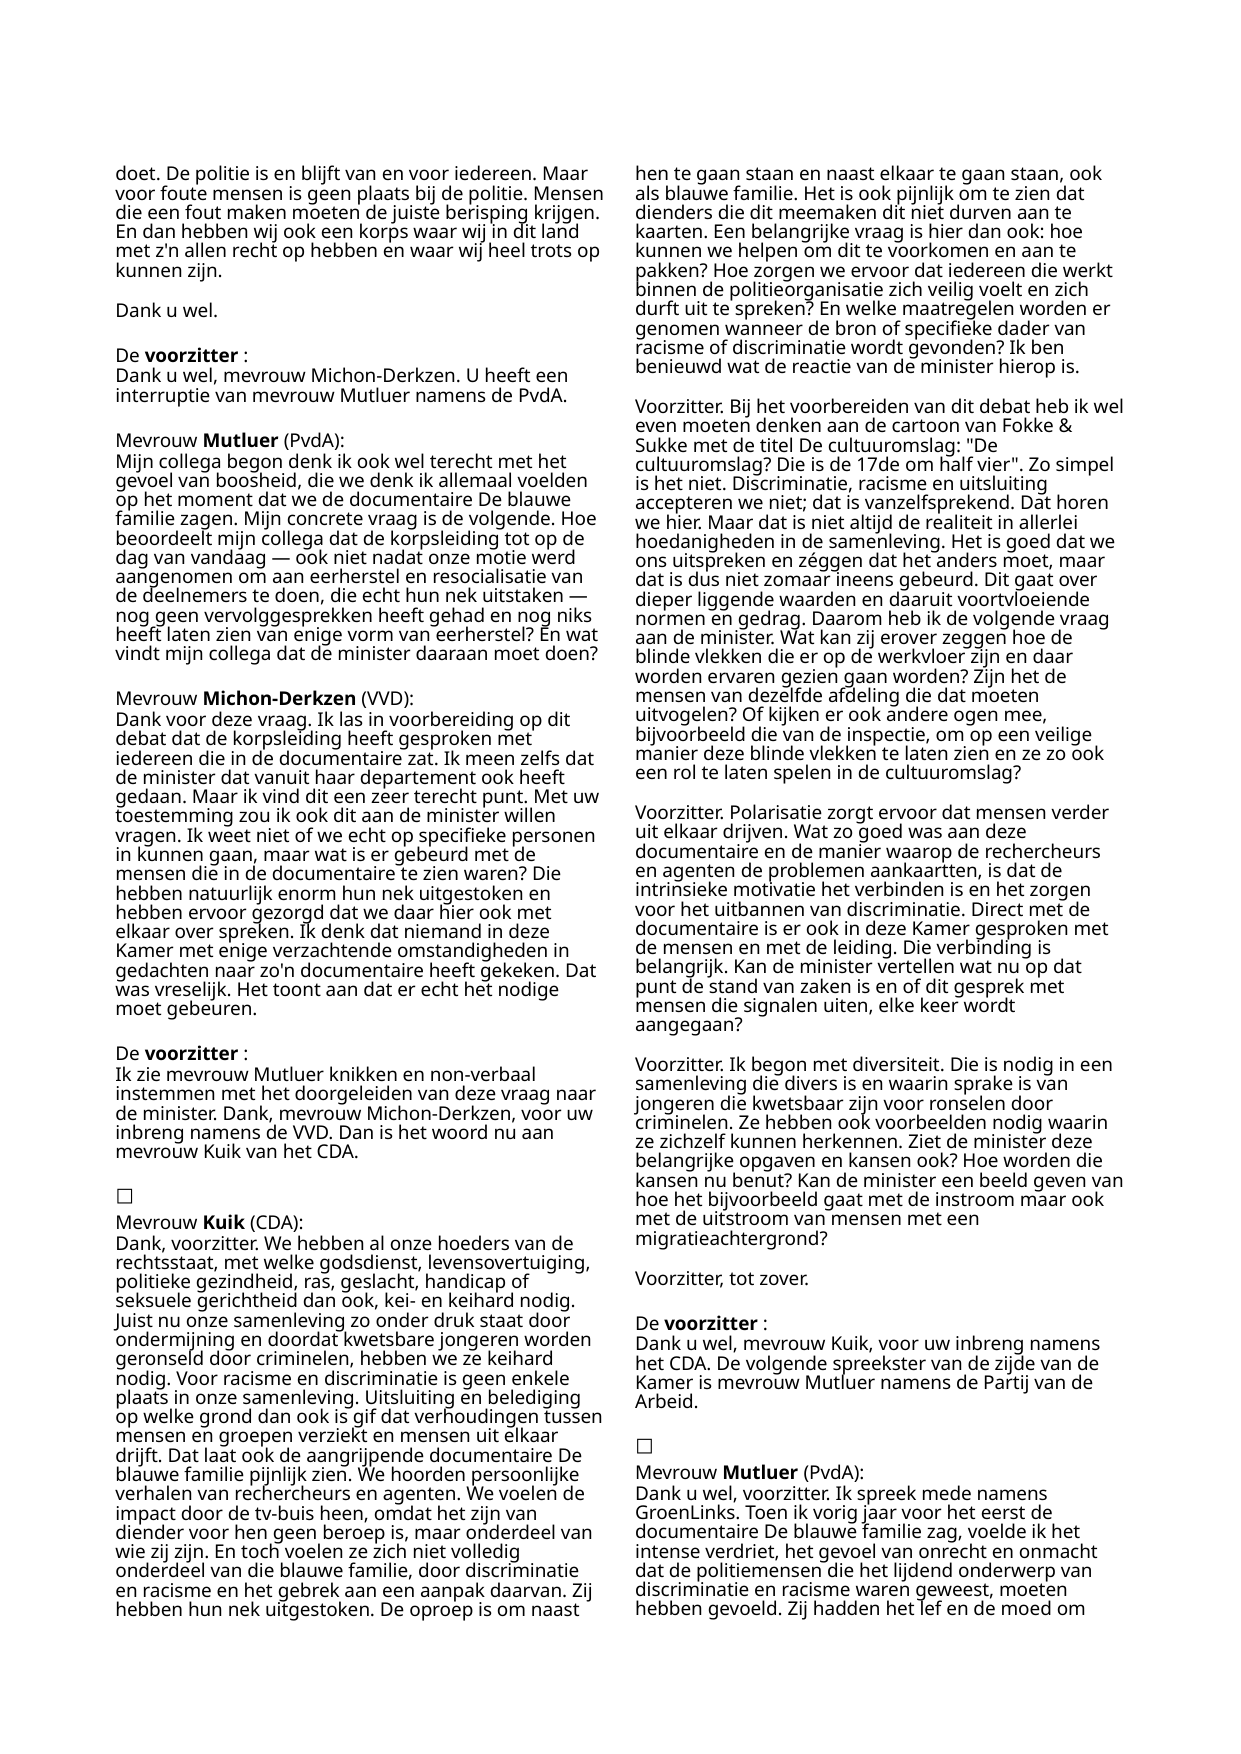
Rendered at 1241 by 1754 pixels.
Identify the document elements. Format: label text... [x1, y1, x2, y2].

text Voorzitter. Ik begon met diversiteit. Die is nodig in een samenleving die divers is en waarin sprake is van jongeren die kwetsbaar zijn voor ronselen door criminelen. Ze hebben ook voorbeelden nodig waarin ze zichzelf kunnen herkennen. Ziet de minister deze belangrijke opgaven en kansen ook? Hoe worden die kansen nu benut? Kan de minister een beeld geven van hoe het bijvoorbeeld gaat met de instroom maar ook met de uitstroom van mensen met een migratieachtergrond? [635, 1056, 1125, 1249]
text doet. De politie is en blijft van en voor iedereen. Maar voor foute mensen is geen plaats bij de politie. Mensen die een fout maken moeten de juiste berisping krijgen. En dan hebben wij ook een korps waar wij in dit land met z'n allen recht op hebben en waar wij heel trots op kunnen zijn. [115, 165, 605, 281]
text De voorzitter : [115, 1040, 605, 1066]
text Mevrouw Mutluer (PvdA): [635, 1459, 1125, 1485]
text ⬜ [115, 1183, 605, 1209]
text De voorzitter : [115, 342, 605, 367]
text Dank u wel, mevrouw Kuik, voor uw inbreng namens het CDA. De volgende spreekster van de zijde van de Kamer is mevrouw Mutluer namens de Partij van de Arbeid. [635, 1335, 1125, 1412]
text Dank u wel, mevrouw Michon-Derkzen. U heeft een interruptie van mevrouw Mutluer namens de PvdA. [115, 367, 605, 406]
text Dank voor deze vraag. Ik las in voorbereiding op dit debat dat de korpsleiding heeft gesproken met iedereen die in de documentaire zat. Ik meen zelfs dat de minister dat vanuit haar departement ook heeft gedaan. Maar ik vind dit een zeer terecht punt. Met uw toestemming zou ik ook dit aan de minister willen vragen. Ik weet niet of we echt op specifieke personen in kunnen gaan, maar wat is er gebeurd met de mensen die in de documentaire te zien waren? Die hebben natuurlijk enorm hun nek uitgestoken en hebben ervoor gezorgd dat we daar hier ook met elkaar over spreken. Ik denk dat niemand in deze Kamer met enige verzachtende omstandigheden in gedachten naar zo'n documentaire heeft gekeken. Dat was vreselijk. Het toont aan dat er echt het nodige moet gebeuren. [115, 711, 605, 1019]
text Mijn collega begon denk ik ook wel terecht met het gevoel van boosheid, die we denk ik allemaal voelden op het moment dat we de documentaire De blauwe familie zagen. Mijn concrete vraag is de volgende. Hoe beoordeelt mijn collega dat de korpsleiding tot op de dag van vandaag — ook niet nadat onze motie werd aangenomen om aan eerherstel en resocialisatie van de deelnemers te doen, die echt hun nek uitstaken — nog geen vervolggesprekken heeft gehad en nog niks heeft laten zien van enige vorm van eerherstel? En wat vindt mijn collega dat de minister daaraan moet doen? [115, 453, 605, 664]
text Mevrouw Kuik (CDA): [115, 1209, 605, 1235]
text Ik zie mevrouw Mutluer knikken en non-verbaal instemmen met het doorgeleiden van deze vraag naar de minister. Dank, mevrouw Michon-Derkzen, voor uw inbreng namens de VVD. Dan is het woord nu aan mevrouw Kuik van het CDA. [115, 1066, 605, 1162]
text Dank u wel. [115, 302, 605, 321]
text Dank u wel, voorzitter. Ik spreek mede namens GroenLinks. Toen ik vorig jaar voor het eerst de documentaire De blauwe familie zag, voelde ik het intense verdriet, het gevoel van onrecht en onmacht dat de politiemensen die het lijdend onderwerp van discriminatie en racisme waren geweest, moeten hebben gevoeld. Zij hadden het lef en de moed om [635, 1485, 1125, 1620]
text hen te gaan staan en naast elkaar te gaan staan, ook als blauwe familie. Het is ook pijnlijk om te zien dat dienders die dit meemaken dit niet durven aan te kaarten. Een belangrijke vraag is hier dan ook: hoe kunnen we helpen om dit te voorkomen en aan te pakken? Hoe zorgen we ervoor dat iedereen die werkt binnen de politieorganisatie zich veilig voelt en zich durft uit te spreken? En welke maatregelen worden er genomen wanneer de bron of specifieke dader van racisme of discriminatie wordt gevonden? Ik ben benieuwd wat de reactie van de minister hierop is. [635, 165, 1125, 377]
text Mevrouw Michon-Derkzen (VVD): [115, 685, 605, 711]
text Voorzitter. Bij het voorbereiden van dit debat heb ik wel even moeten denken aan de cartoon van Fokke & Sukke met de titel De cultuuromslag: "De cultuuromslag? Die is de 17de om half vier". Zo simpel is het niet. Discriminatie, racisme en uitsluiting accepteren we niet; dat is vanzelfsprekend. Dat horen we hier. Maar dat is niet altijd de realiteit in allerlei hoedanigheden in de samenleving. Het is goed dat we ons uitspreken en zéggen dat het anders moet, maar dat is dus niet zomaar ineens gebeurd. Dit gaat over dieper liggende waarden en daaruit voortvloeiende normen en gedrag. Daarom heb ik de volgende vraag aan de minister. Wat kan zij erover zeggen hoe de blinde vlekken die er op de werkvloer zijn en daar worden ervaren gezien gaan worden? Zijn het de mensen van dezelfde afdeling die dat moeten uitvogelen? Of kijken er ook andere ogen mee, bijvoorbeeld die van de inspectie, om op een veilige manier deze blinde vlekken te laten zien en ze zo ook een rol te laten spelen in de cultuuromslag? [635, 398, 1125, 783]
text Mevrouw Mutluer (PvdA): [115, 427, 605, 453]
text Dank, voorzitter. We hebben al onze hoeders van de rechtsstaat, met welke godsdienst, levensovertuiging, politieke gezindheid, ras, geslacht, handicap of seksuele gerichtheid dan ook, kei- en keihard nodig. Juist nu onze samenleving zo onder druk staat door ondermijning en doordat kwetsbare jongeren worden geronseld door criminelen, hebben we ze keihard nodig. Voor racisme en discriminatie is geen enkele plaats in onze samenleving. Uitsluiting en belediging op welke grond dan ook is gif dat verhoudingen tussen mensen en groepen verziekt en mensen uit elkaar drijft. Dat laat ook de aangrijpende documentaire De blauwe familie pijnlijk zien. We hoorden persoonlijke verhalen van rechercheurs en agenten. We voelen de impact door de tv-buis heen, omdat het zijn van diender voor hen geen beroep is, maar onderdeel van wie zij zijn. En toch voelen ze zich niet volledig onderdeel van die blauwe familie, door discriminatie en racisme en het gebrek aan een aanpak daarvan. Zij hebben hun nek uitgestoken. De oproep is om naast [115, 1235, 605, 1620]
text De voorzitter : [635, 1310, 1125, 1335]
text Voorzitter. Polarisatie zorgt ervoor dat mensen verder uit elkaar drijven. Wat zo goed was aan deze documentaire en de manier waarop de rechercheurs en agenten de problemen aankaartten, is dat de intrinsieke motivatie het verbinden is en het zorgen voor het uitbannen van discriminatie. Direct met de documentaire is er ook in deze Kamer gesproken met de mensen en met de leiding. Die verbinding is belangrijk. Kan de minister vertellen wat nu op dat punt de stand van zaken is en of dit gesprek met mensen die signalen uiten, elke keer wordt aangegaan? [635, 804, 1125, 1035]
text ⬜ [635, 1433, 1125, 1459]
text Voorzitter, tot zover. [635, 1269, 1125, 1289]
